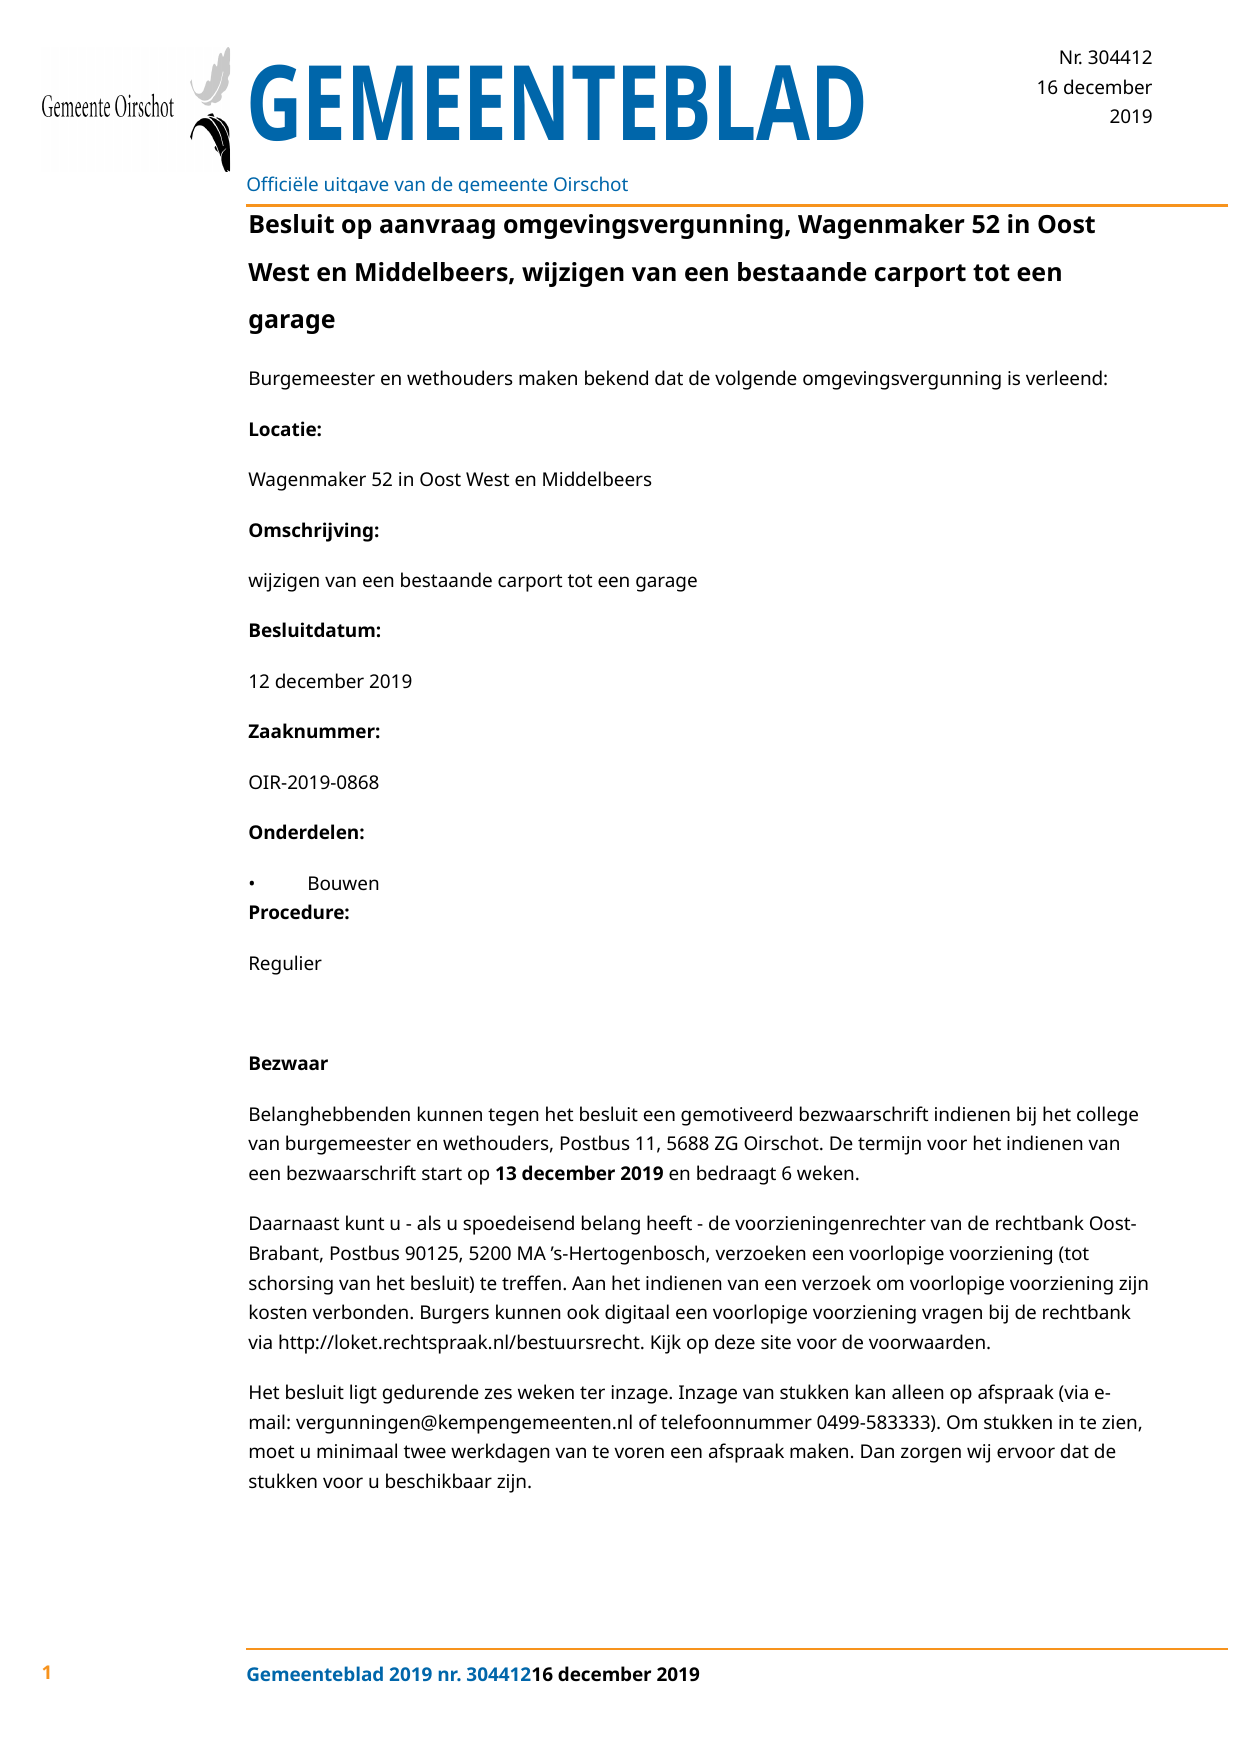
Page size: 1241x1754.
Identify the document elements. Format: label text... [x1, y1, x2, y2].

text Zaaknummer: [248, 718, 1152, 744]
text Het besluit ligt gedurende zes weken ter inzage. Inzage van stukken kan alleen op afspraak (via e-mail: vergunningen@kempengemeenten.nl of telefoonnummer 0499-583333). Om stukken in te zien, moet u minimaal twee werkdagen van te voren een afspraak maken. Dan zorgen wij ervoor dat de stukken voor u beschikbaar zijn. [248, 1379, 1152, 1494]
text Bezwaar [248, 1051, 1152, 1076]
text OIR-2019-0868 [248, 769, 1152, 794]
text Wagenmaker 52 in Oost West en Middelbeers [248, 466, 1152, 492]
text Onderdelen: [248, 819, 1152, 845]
text Locatie: [248, 416, 1152, 442]
list Bouwen [248, 870, 1152, 895]
picture [41, 47, 231, 172]
text Procedure: [248, 899, 1152, 925]
text wijzigen van een bestaande carport tot een garage [248, 567, 1152, 593]
text Besluit op aanvraag omgevingsvergunning, Wagenmaker 52 in Oost West en Middelbeers, wijzigen van een bestaande carport tot een garage [248, 207, 1152, 336]
text Burgemeester en wethouders maken bekend dat de volgende omgevingsvergunning is verleend: [248, 366, 1152, 391]
text Regulier [248, 950, 1152, 975]
text Belanghebbenden kunnen tegen het besluit een gemotiveerd bezwaarschrift indienen bij het college van burgemeester en wethouders, Postbus 11, 5688 ZG Oirschot. De termijn voor het indienen van een bezwaarschrift start op 13 december 2019 en bedraagt 6 weken. [248, 1101, 1152, 1186]
text Omschrijving: [248, 517, 1152, 542]
text Besluitdatum: [248, 618, 1152, 643]
text 12 december 2019 [248, 668, 1152, 694]
text Daarnaast kunt u - als u spoedeisend belang heeft - de voorzieningenrechter van de rechtbank Oost-Brabant, Postbus 90125, 5200 MA ’s-Hertogenbosch, verzoeken een voorlopige voorziening (tot schorsing van het besluit) te treffen. Aan het indienen van een verzoek om voorlopige voorziening zijn kosten verbonden. Burgers kunnen ook digitaal een voorlopige voorziening vragen bij de rechtbank via http://loket.rechtspraak.nl/bestuursrecht. Kijk op deze site voor de voorwaarden. [248, 1211, 1152, 1354]
